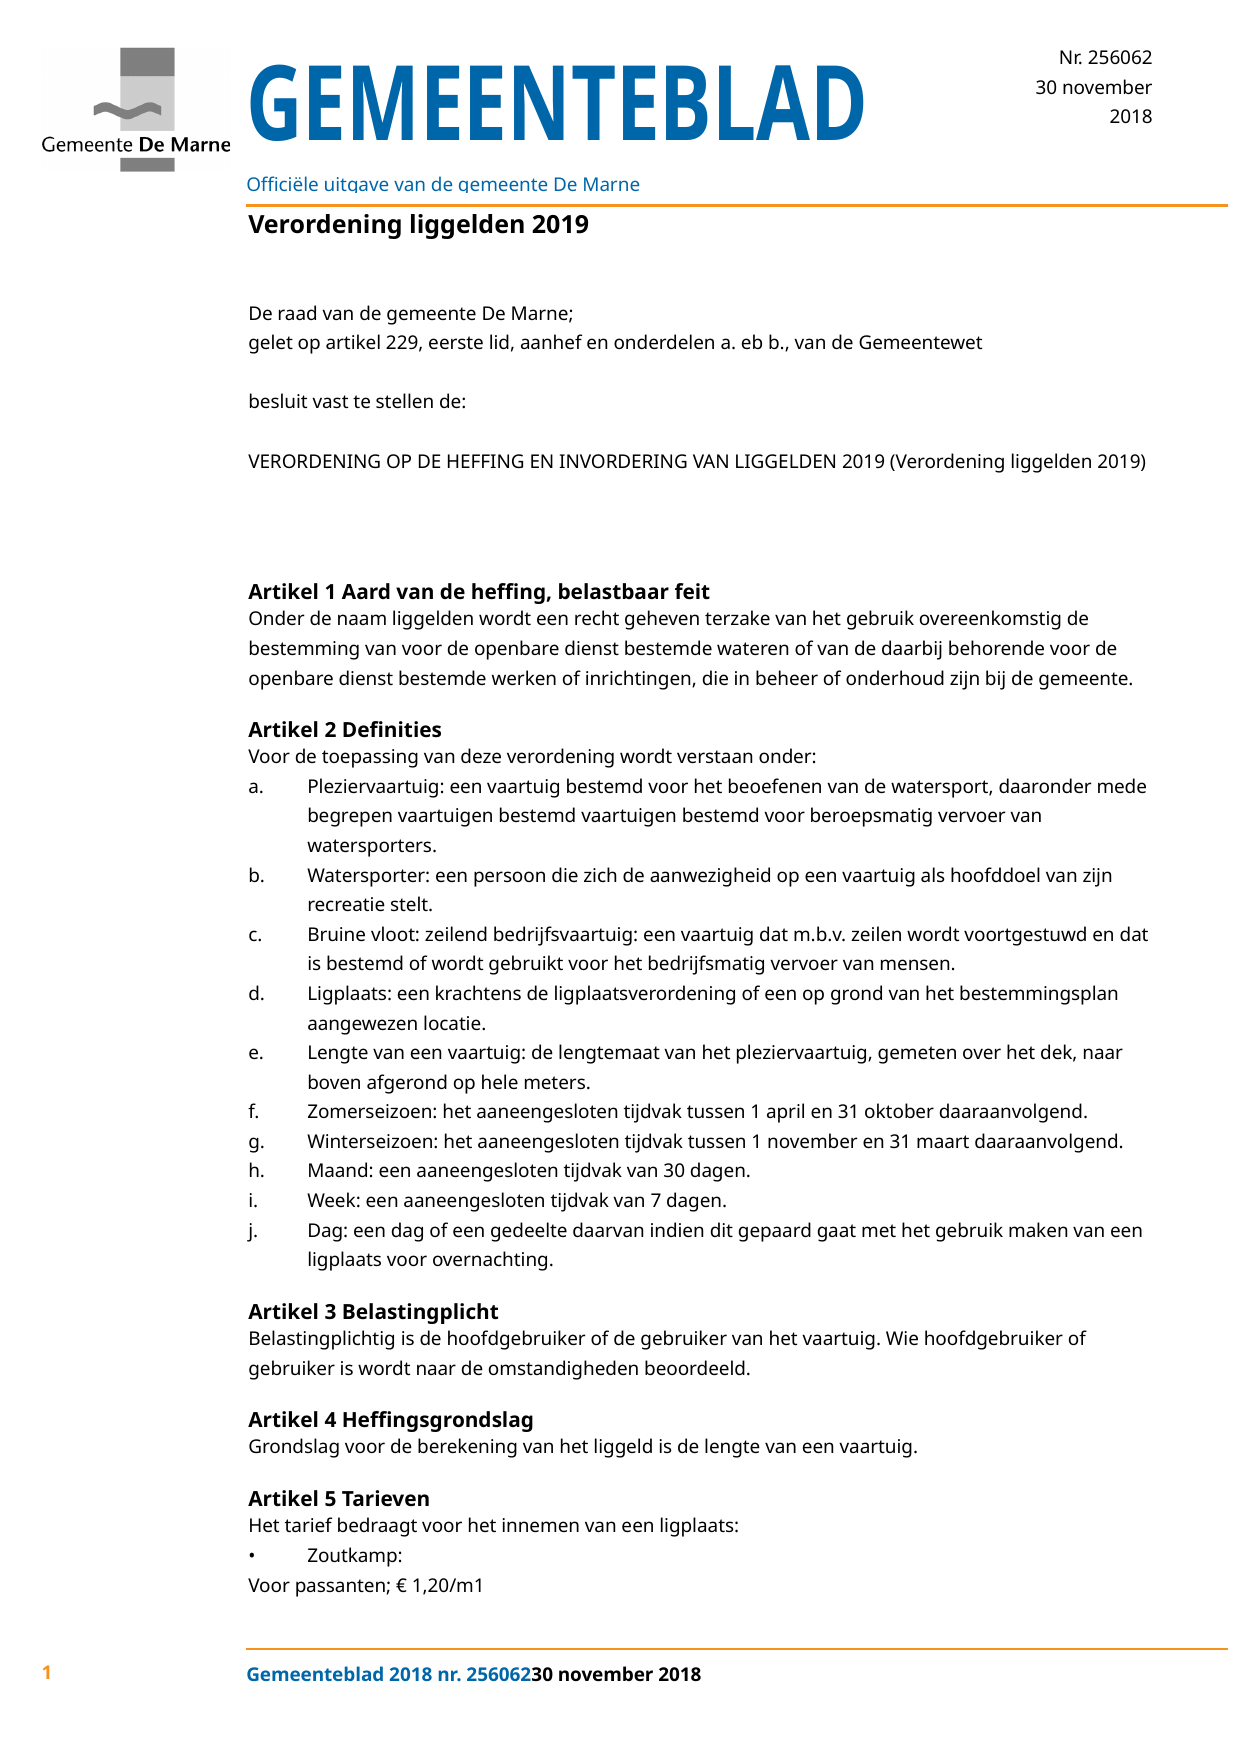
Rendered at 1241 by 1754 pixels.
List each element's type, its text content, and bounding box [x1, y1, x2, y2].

text Verordening liggelden 2019 [248, 207, 1152, 241]
list Ligplaats: een krachtens de ligplaatsverordening of een op grond van het bestemmingsplan aangewezen locatie. [248, 980, 1152, 1036]
list Lengte van een vaartuig: de lengtemaat van het pleziervaartuig, gemeten over het dek, naar boven afgerond op hele meters. [248, 1039, 1152, 1095]
text VERORDENING OP DE HEFFING EN INVORDERING VAN LIGGELDEN 2019 (Verordening liggelden 2019) [248, 448, 1152, 473]
text Voor de toepassing van deze verordening wordt verstaan onder: [248, 743, 1152, 769]
list Winterseizoen: het aaneengesloten tijdvak tussen 1 november en 31 maart daaraanvolgend. [248, 1128, 1152, 1154]
text Artikel 5 Tarieven [248, 1484, 1152, 1513]
text Onder de naam liggelden wordt een recht geheven terzake van het gebruik overeenkomstig de bestemming van voor de openbare dienst bestemde wateren of van de daarbij behorende voor de openbare dienst bestemde werken of inrichtingen, die in beheer of onderhoud zijn bij de gemeente. [248, 606, 1152, 690]
text Belastingplichtig is de hoofdgebruiker of de gebruiker van het vaartuig. Wie hoofdgebruiker of gebruiker is wordt naar de omstandigheden beoordeeld. [248, 1325, 1152, 1381]
text Voor passanten; € 1,20/m1 [248, 1572, 1152, 1597]
text Artikel 4 Heffingsgrondslag [248, 1405, 1152, 1434]
text Artikel 2 Definities [248, 715, 1152, 743]
list Week: een aaneengesloten tijdvak van 7 dagen. [248, 1187, 1152, 1213]
list Maand: een aaneengesloten tijdvak van 30 dagen. [248, 1158, 1152, 1183]
text Het tarief bedraagt voor het innemen van een ligplaats: [248, 1513, 1152, 1538]
text gelet op artikel 229, eerste lid, aanhef en onderdelen a. eb b., van de Gemeentewet [248, 329, 1152, 355]
text Artikel 3 Belastingplicht [248, 1297, 1152, 1325]
text Artikel 1 Aard van de heffing, belastbaar feit [248, 577, 1152, 606]
list Dag: een dag of een gedeelte daarvan indien dit gepaard gaat met het gebruik maken van een ligplaats voor overnachting. [248, 1217, 1152, 1272]
list Bruine vloot: zeilend bedrijfsvaartuig: een vaartuig dat m.b.v. zeilen wordt voortgestuwd en dat is bestemd of wordt gebruikt voor het bedrijfsmatig vervoer van mensen. [248, 921, 1152, 976]
list Watersporter: een persoon die zich de aanwezigheid op een vaartuig als hoofddoel van zijn recreatie stelt. [248, 862, 1152, 917]
list Zomerseizoen: het aaneengesloten tijdvak tussen 1 april en 31 oktober daaraanvolgend. [248, 1098, 1152, 1124]
text De raad van de gemeente De Marne; [248, 300, 1152, 326]
list Zoutkamp: [248, 1542, 1152, 1568]
text Grondslag voor de berekening van het liggeld is de lengte van een vaartuig. [248, 1434, 1152, 1459]
list Pleziervaartuig: een vaartuig bestemd voor het beoefenen van de watersport, daaronder mede begrepen vaartuigen bestemd vaartuigen bestemd voor beroepsmatig vervoer van watersporters. [248, 773, 1152, 858]
text besluit vast te stellen de: [248, 389, 1152, 414]
picture [41, 47, 231, 172]
